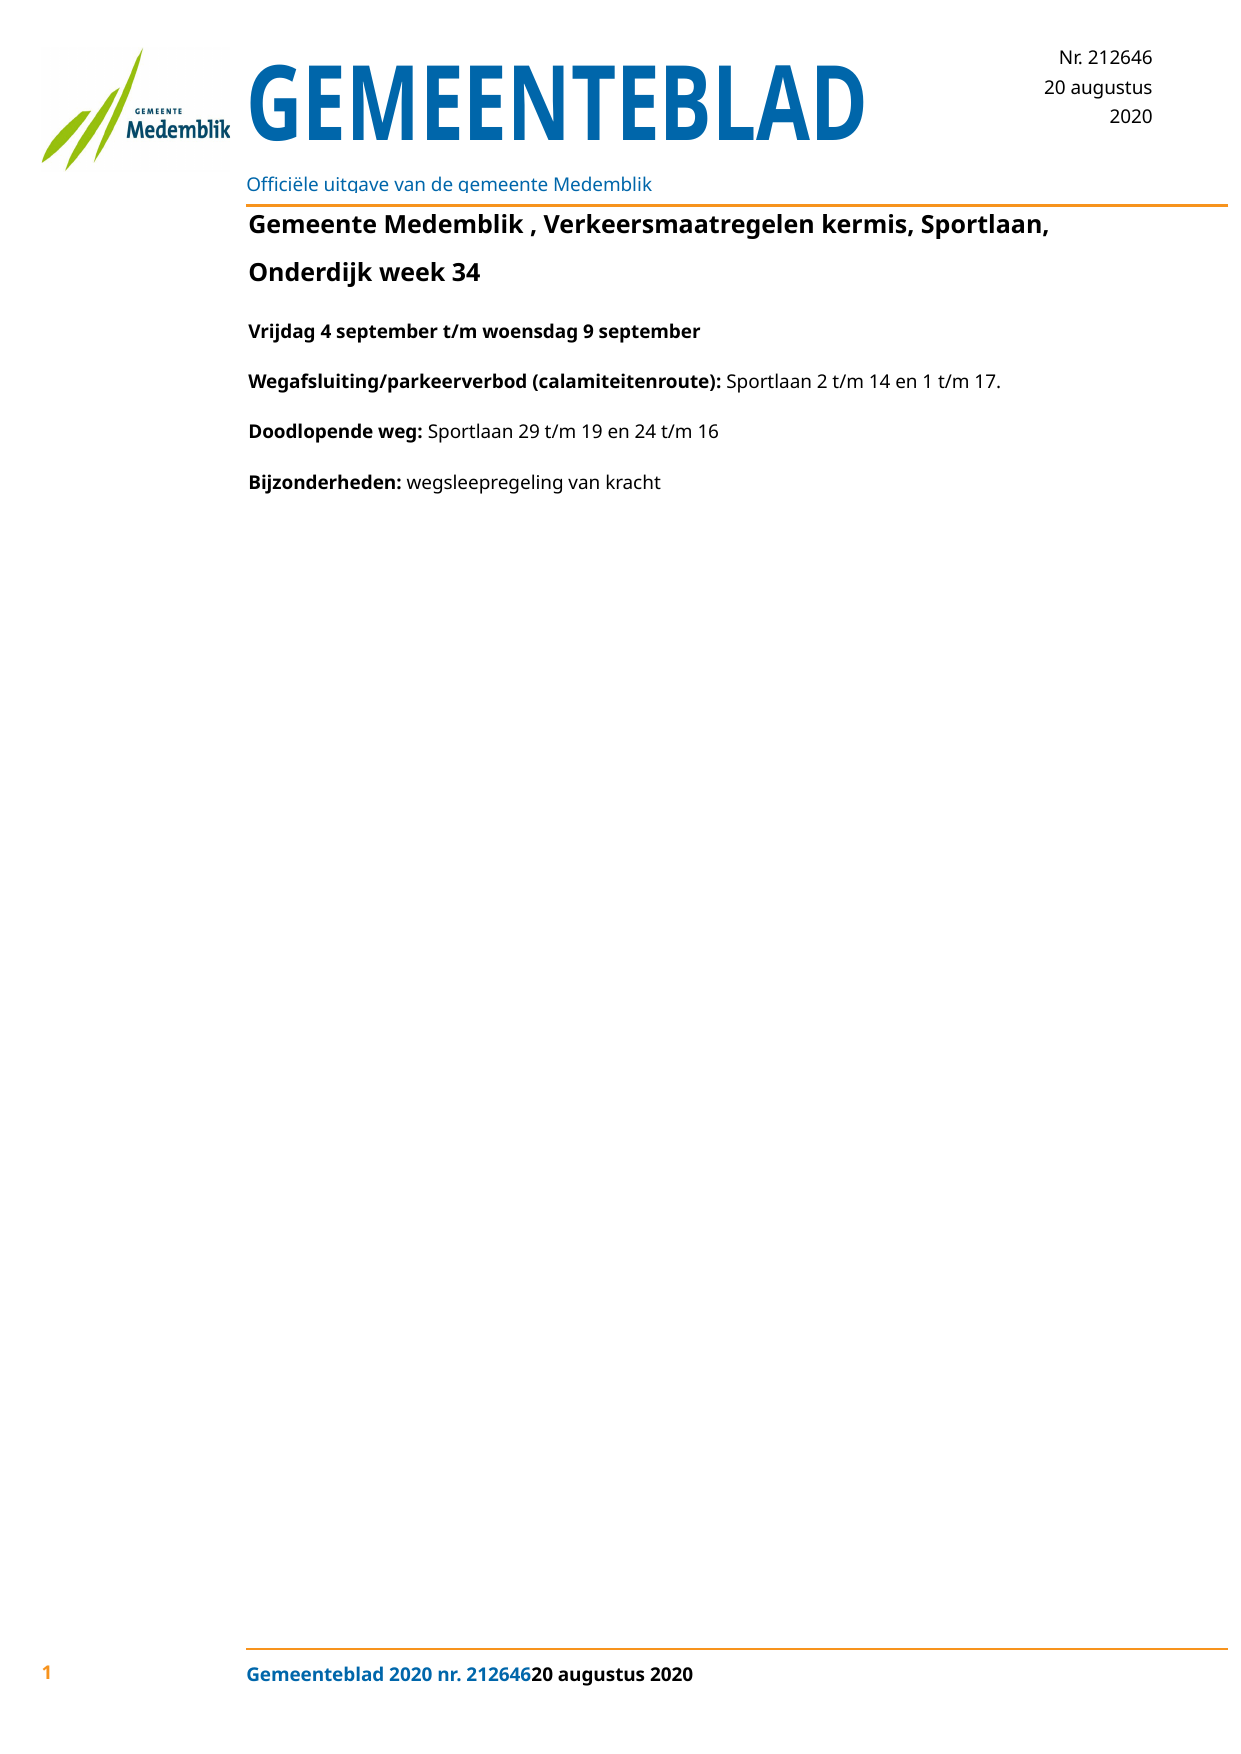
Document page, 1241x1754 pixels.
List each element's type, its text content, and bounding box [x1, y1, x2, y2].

text Gemeente Medemblik , Verkeersmaatregelen kermis, Sportlaan, Onderdijk week 34 [248, 207, 1152, 288]
text Wegafsluiting/parkeerverbod (calamiteitenroute): Sportlaan 2 t/m 14 en 1 t/m 17. [248, 368, 1152, 394]
picture [41, 47, 231, 172]
text Doodlopende weg: Sportlaan 29 t/m 19 en 24 t/m 16 [248, 419, 1152, 444]
text Bijzonderheden: wegsleepregeling van kracht [248, 469, 1152, 495]
text Vrijdag 4 september t/m woensdag 9 september [248, 318, 1152, 344]
